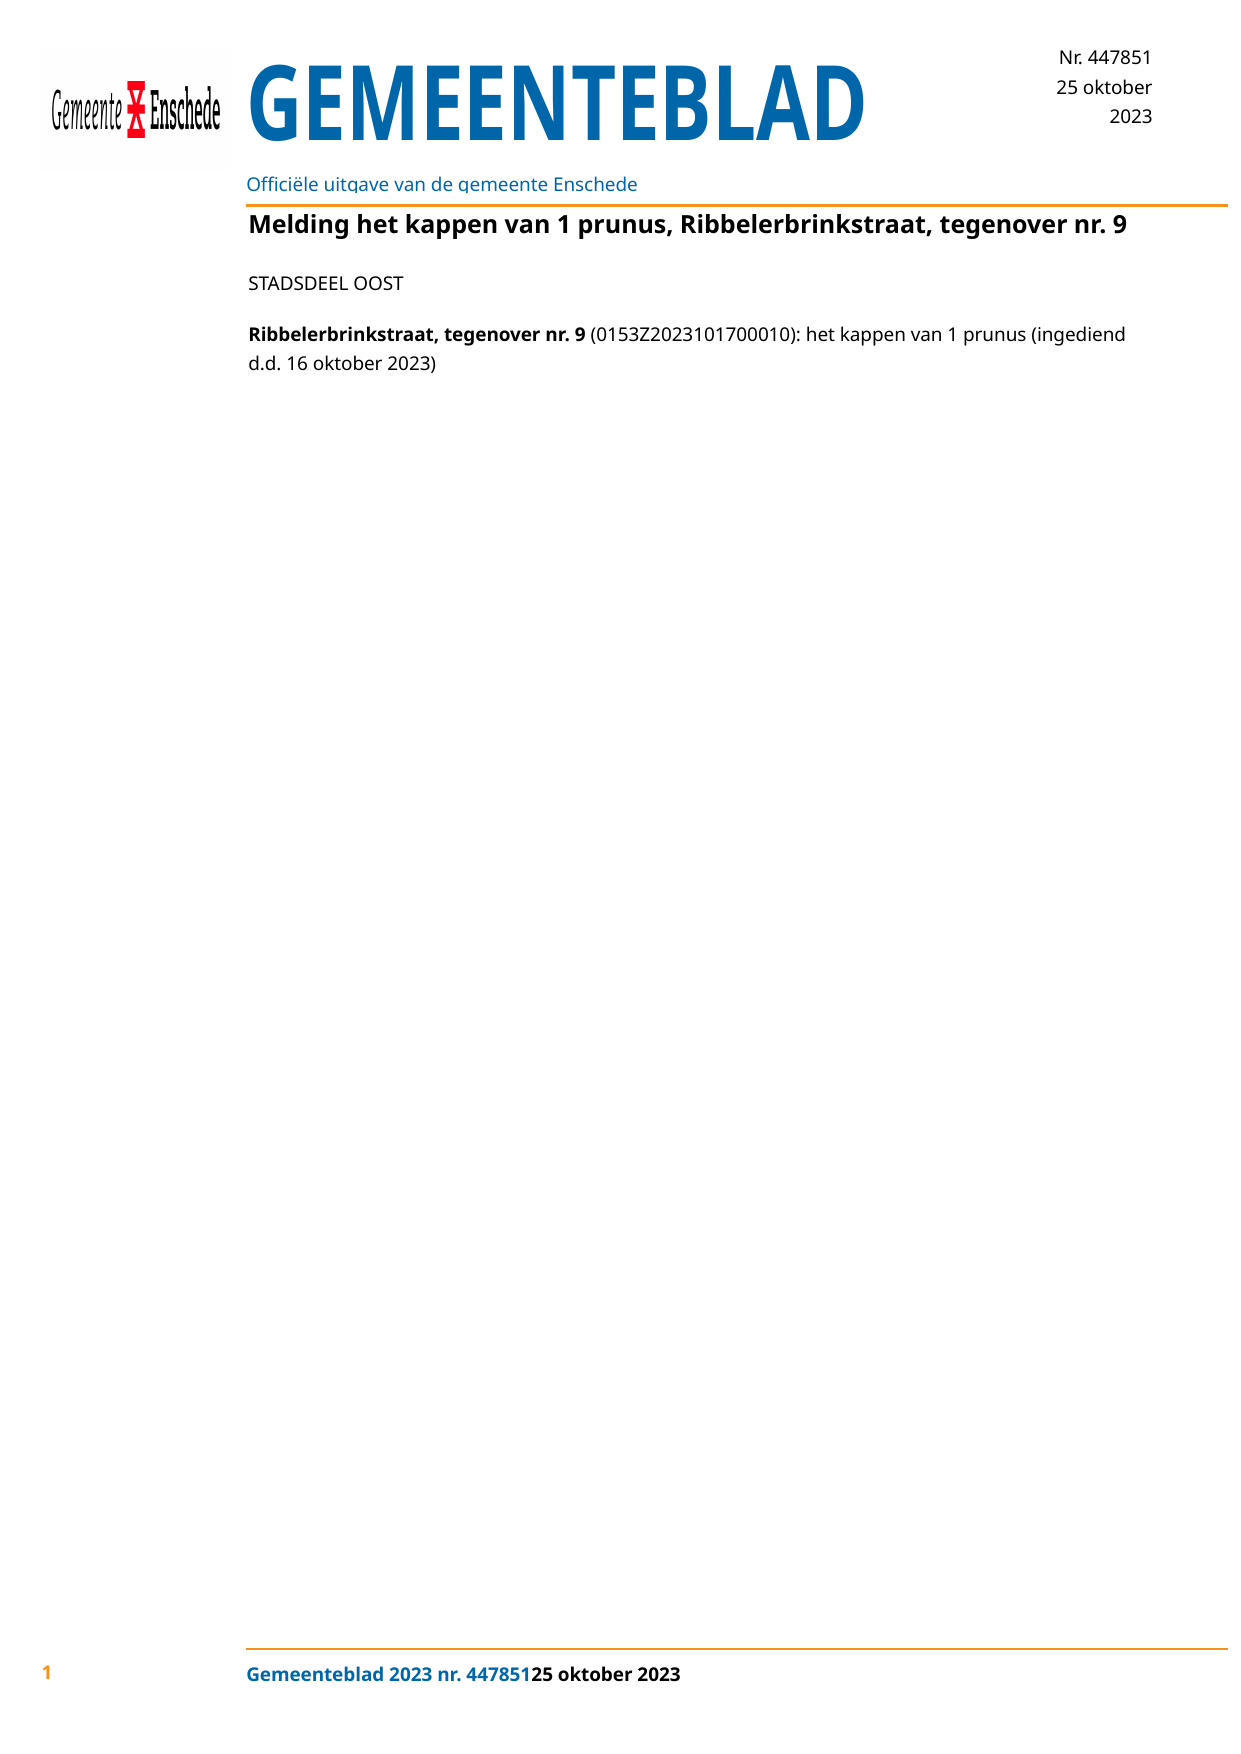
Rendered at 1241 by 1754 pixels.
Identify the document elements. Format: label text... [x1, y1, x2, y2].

picture [41, 47, 231, 172]
text STADSDEEL OOST [248, 270, 1152, 296]
text Ribbelerbrinkstraat, tegenover nr. 9 (0153Z2023101700010): het kappen van 1 prunus (ingediend d.d. 16 oktober 2023) [248, 321, 1152, 376]
text Melding het kappen van 1 prunus, Ribbelerbrinkstraat, tegenover nr. 9 [248, 207, 1152, 241]
